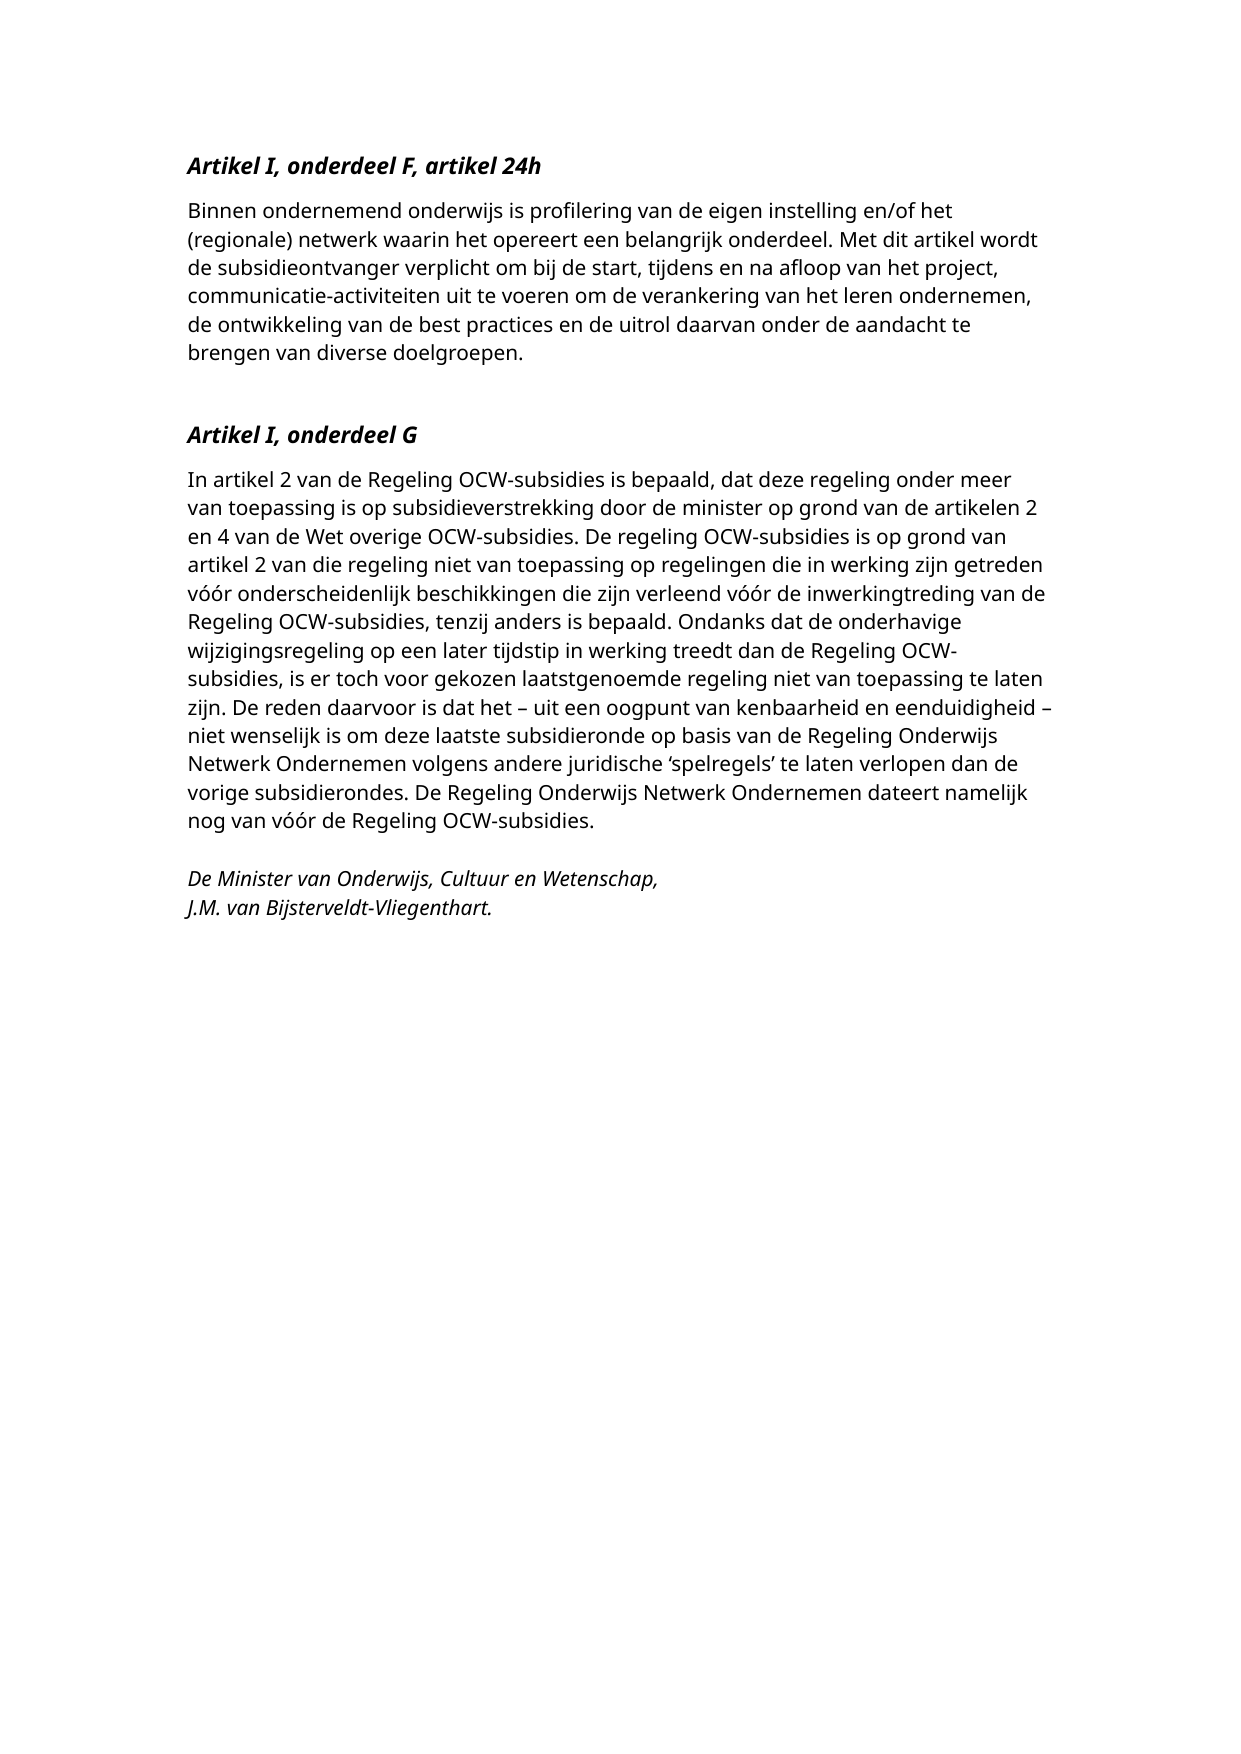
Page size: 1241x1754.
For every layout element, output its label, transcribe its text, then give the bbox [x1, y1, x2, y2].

text J.M. van Bijsterveldt-Vliegenthart. [187, 893, 1053, 921]
subtitle Artikel I, onderdeel F, artikel 24h [187, 150, 1053, 181]
subtitle Artikel I, onderdeel G [187, 419, 1053, 450]
text In artikel 2 van de Regeling OCW-subsidies is bepaald, dat deze regeling onder meer van toepassing is op subsidieverstrekking door de minister op grond van de artikelen 2 en 4 van de Wet overige OCW-subsidies. De regeling OCW-subsidies is op grond van artikel 2 van die regeling niet van toepassing op regelingen die in werking zijn getreden vóór onderscheidenlijk beschikkingen die zijn verleend vóór de inwerkingtreding van de Regeling OCW-subsidies, tenzij anders is bepaald. Ondanks dat de onderhavige wijzigingsregeling op een later tijdstip in werking treedt dan de Regeling OCW-subsidies, is er toch voor gekozen laatstgenoemde regeling niet van toepassing te laten zijn. De reden daarvoor is dat het – uit een oogpunt van kenbaarheid en eenduidigheid – niet wenselijk is om deze laatste subsidieronde op basis van de Regeling Onderwijs Netwerk Ondernemen volgens andere juridische ‘spelregels’ te laten verlopen dan de vorige subsidierondes. De Regeling Onderwijs Netwerk Ondernemen dateert namelijk nog van vóór de Regeling OCW-subsidies. [187, 465, 1053, 835]
text De Minister van Onderwijs, Cultuur en Wetenschap, [187, 864, 1053, 893]
text Binnen ondernemend onderwijs is profilering van de eigen instelling en/of het (regionale) netwerk waarin het opereert een belangrijk onderdeel. Met dit artikel wordt de subsidieontvanger verplicht om bij de start, tijdens en na afloop van het project, communicatie-activiteiten uit te voeren om de verankering van het leren ondernemen, de ontwikkeling van de best practices en de uitrol daarvan onder de aandacht te brengen van diverse doelgroepen. [187, 196, 1053, 367]
